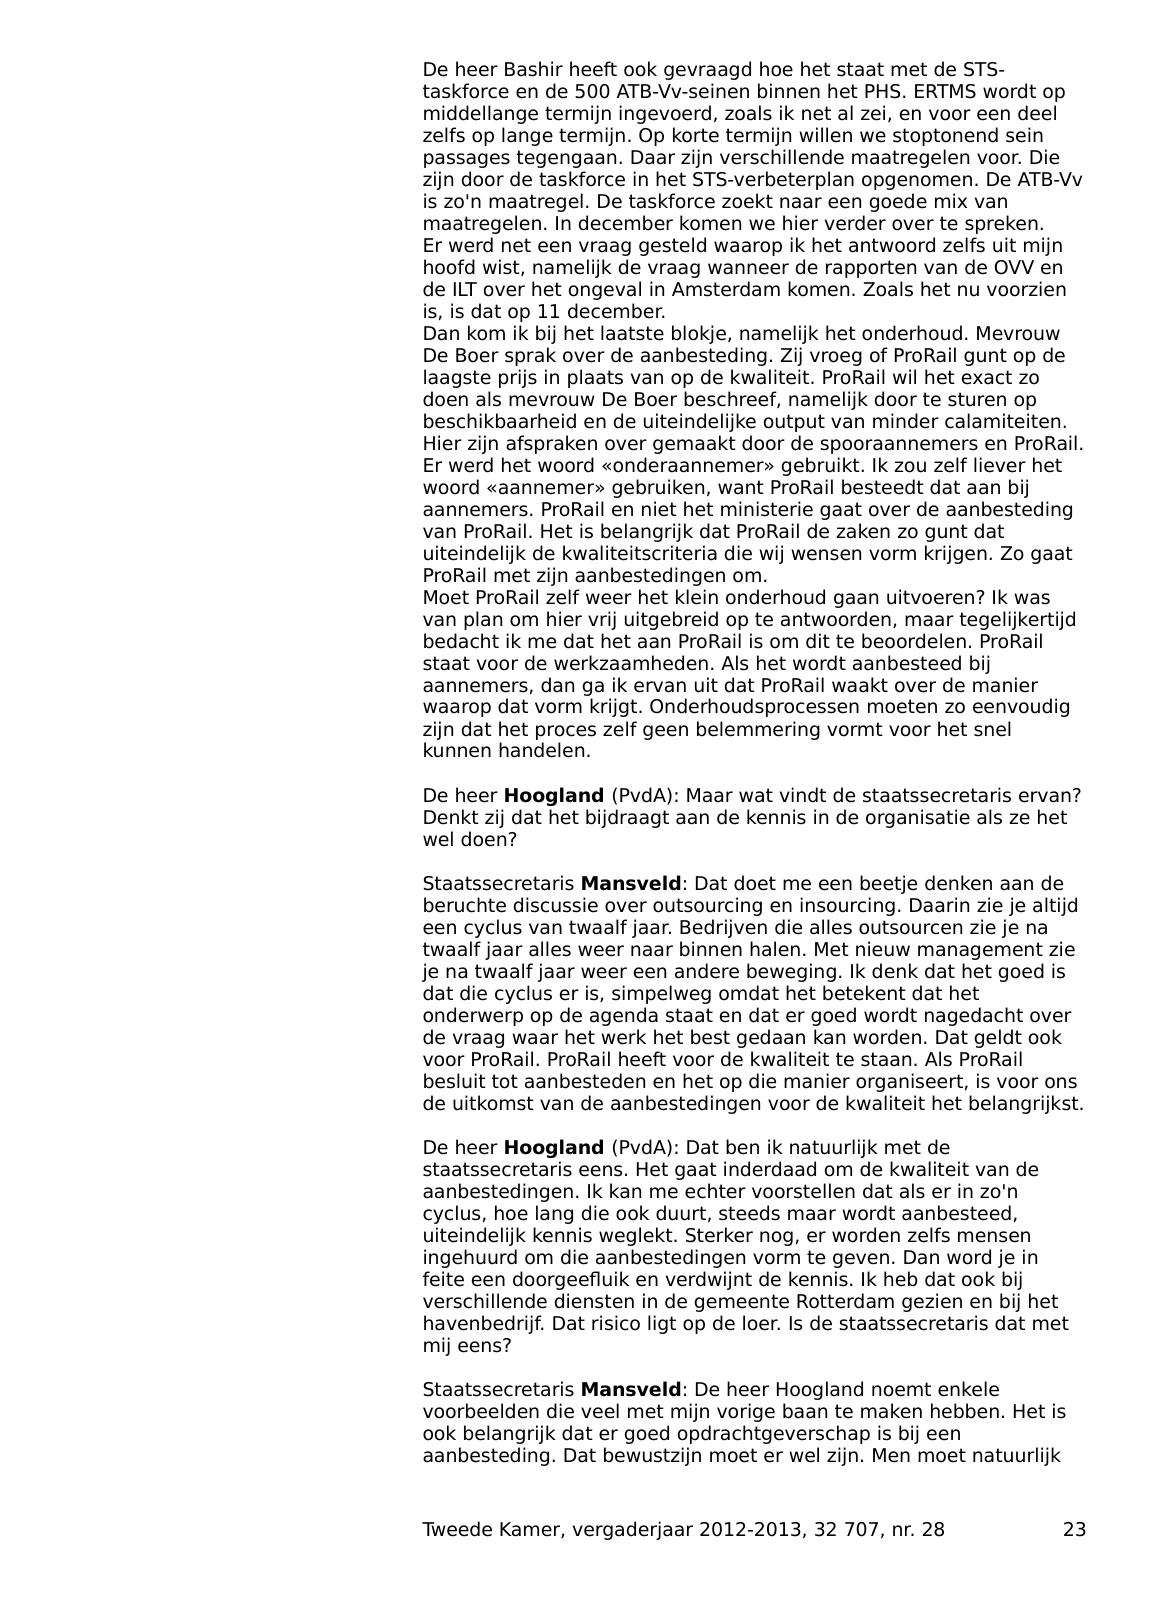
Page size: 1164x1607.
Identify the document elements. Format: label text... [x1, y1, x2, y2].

text De heer Hoogland (PvdA): Maar wat vindt de staatssecretaris ervan? Denkt zij dat het bijdraagt aan de kennis in de organisatie als ze het wel doen? [422, 784, 1087, 851]
text De heer Bashir heeft ook gevraagd hoe het staat met de STS-taskforce en de 500 ATB-Vv-seinen binnen het PHS. ERTMS wordt op middellange termijn ingevoerd, zoals ik net al zei, en voor een deel zelfs op lange termijn. Op korte termijn willen we stoptonend sein passages tegengaan. Daar zijn verschillende maatregelen voor. Die zijn door de taskforce in het STS-verbeterplan opgenomen. De ATB-Vv is zo'n maatregel. De taskforce zoekt naar een goede mix van maatregelen. In december komen we hier verder over te spreken. [422, 59, 1087, 235]
text Dan kom ik bij het laatste blokje, namelijk het onderhoud. Mevrouw De Boer sprak over de aanbesteding. Zij vroeg of ProRail gunt op de laagste prijs in plaats van op de kwaliteit. ProRail wil het exact zo doen als mevrouw De Boer beschreef, namelijk door te sturen op beschikbaarheid en de uiteindelijke output van minder calamiteiten. Hier zijn afspraken over gemaakt door de spooraannemers en ProRail. Er werd het woord «onderaannemer» gebruikt. Ik zou zelf liever het woord «aannemer» gebruiken, want ProRail besteedt dat aan bij aannemers. ProRail en niet het ministerie gaat over de aanbesteding van ProRail. Het is belangrijk dat ProRail de zaken zo gunt dat uiteindelijk de kwaliteitscriteria die wij wensen vorm krijgen. Zo gaat ProRail met zijn aanbestedingen om. [422, 323, 1087, 587]
text Staatssecretaris Mansveld: De heer Hoogland noemt enkele voorbeelden die veel met mijn vorige baan te maken hebben. Het is ook belangrijk dat er goed opdrachtgeverschap is bij een aanbesteding. Dat bewustzijn moet er wel zijn. Men moet natuurlijk [422, 1379, 1087, 1467]
text De heer Hoogland (PvdA): Dat ben ik natuurlijk met de staatssecretaris eens. Het gaat inderdaad om de kwaliteit van de aanbestedingen. Ik kan me echter voorstellen dat als er in zo'n cyclus, hoe lang die ook duurt, steeds maar wordt aanbesteed, uiteindelijk kennis weglekt. Sterker nog, er worden zelfs mensen ingehuurd om die aanbestedingen vorm te geven. Dan word je in feite een doorgeefluik en verdwijnt de kennis. Ik heb dat ook bij verschillende diensten in de gemeente Rotterdam gezien en bij het havenbedrijf. Dat risico ligt op de loer. Is de staatssecretaris dat met mij eens? [422, 1137, 1087, 1356]
text Staatssecretaris Mansveld: Dat doet me een beetje denken aan de beruchte discussie over outsourcing en insourcing. Daarin zie je altijd een cyclus van twaalf jaar. Bedrijven die alles outsourcen zie je na twaalf jaar alles weer naar binnen halen. Met nieuw management zie je na twaalf jaar weer een andere beweging. Ik denk dat het goed is dat die cyclus er is, simpelweg omdat het betekent dat het onderwerp op de agenda staat en dat er goed wordt nagedacht over de vraag waar het werk het best gedaan kan worden. Dat geldt ook voor ProRail. ProRail heeft voor de kwaliteit te staan. Als ProRail besluit tot aanbesteden en het op die manier organiseert, is voor ons de uitkomst van de aanbestedingen voor de kwaliteit het belangrijkst. [422, 873, 1087, 1114]
text Er werd net een vraag gesteld waarop ik het antwoord zelfs uit mijn hoofd wist, namelijk de vraag wanneer de rapporten van de OVV en de ILT over het ongeval in Amsterdam komen. Zoals het nu voorzien is, is dat op 11 december. [422, 235, 1087, 323]
text Moet ProRail zelf weer het klein onderhoud gaan uitvoeren? Ik was van plan om hier vrij uitgebreid op te antwoorden, maar tegelijkertijd bedacht ik me dat het aan ProRail is om dit te beoordelen. ProRail staat voor de werkzaamheden. Als het wordt aanbesteed bij aannemers, dan ga ik ervan uit dat ProRail waakt over de manier waarop dat vorm krijgt. Onderhoudsprocessen moeten zo eenvoudig zijn dat het proces zelf geen belemmering vormt voor het snel kunnen handelen. [422, 587, 1087, 762]
